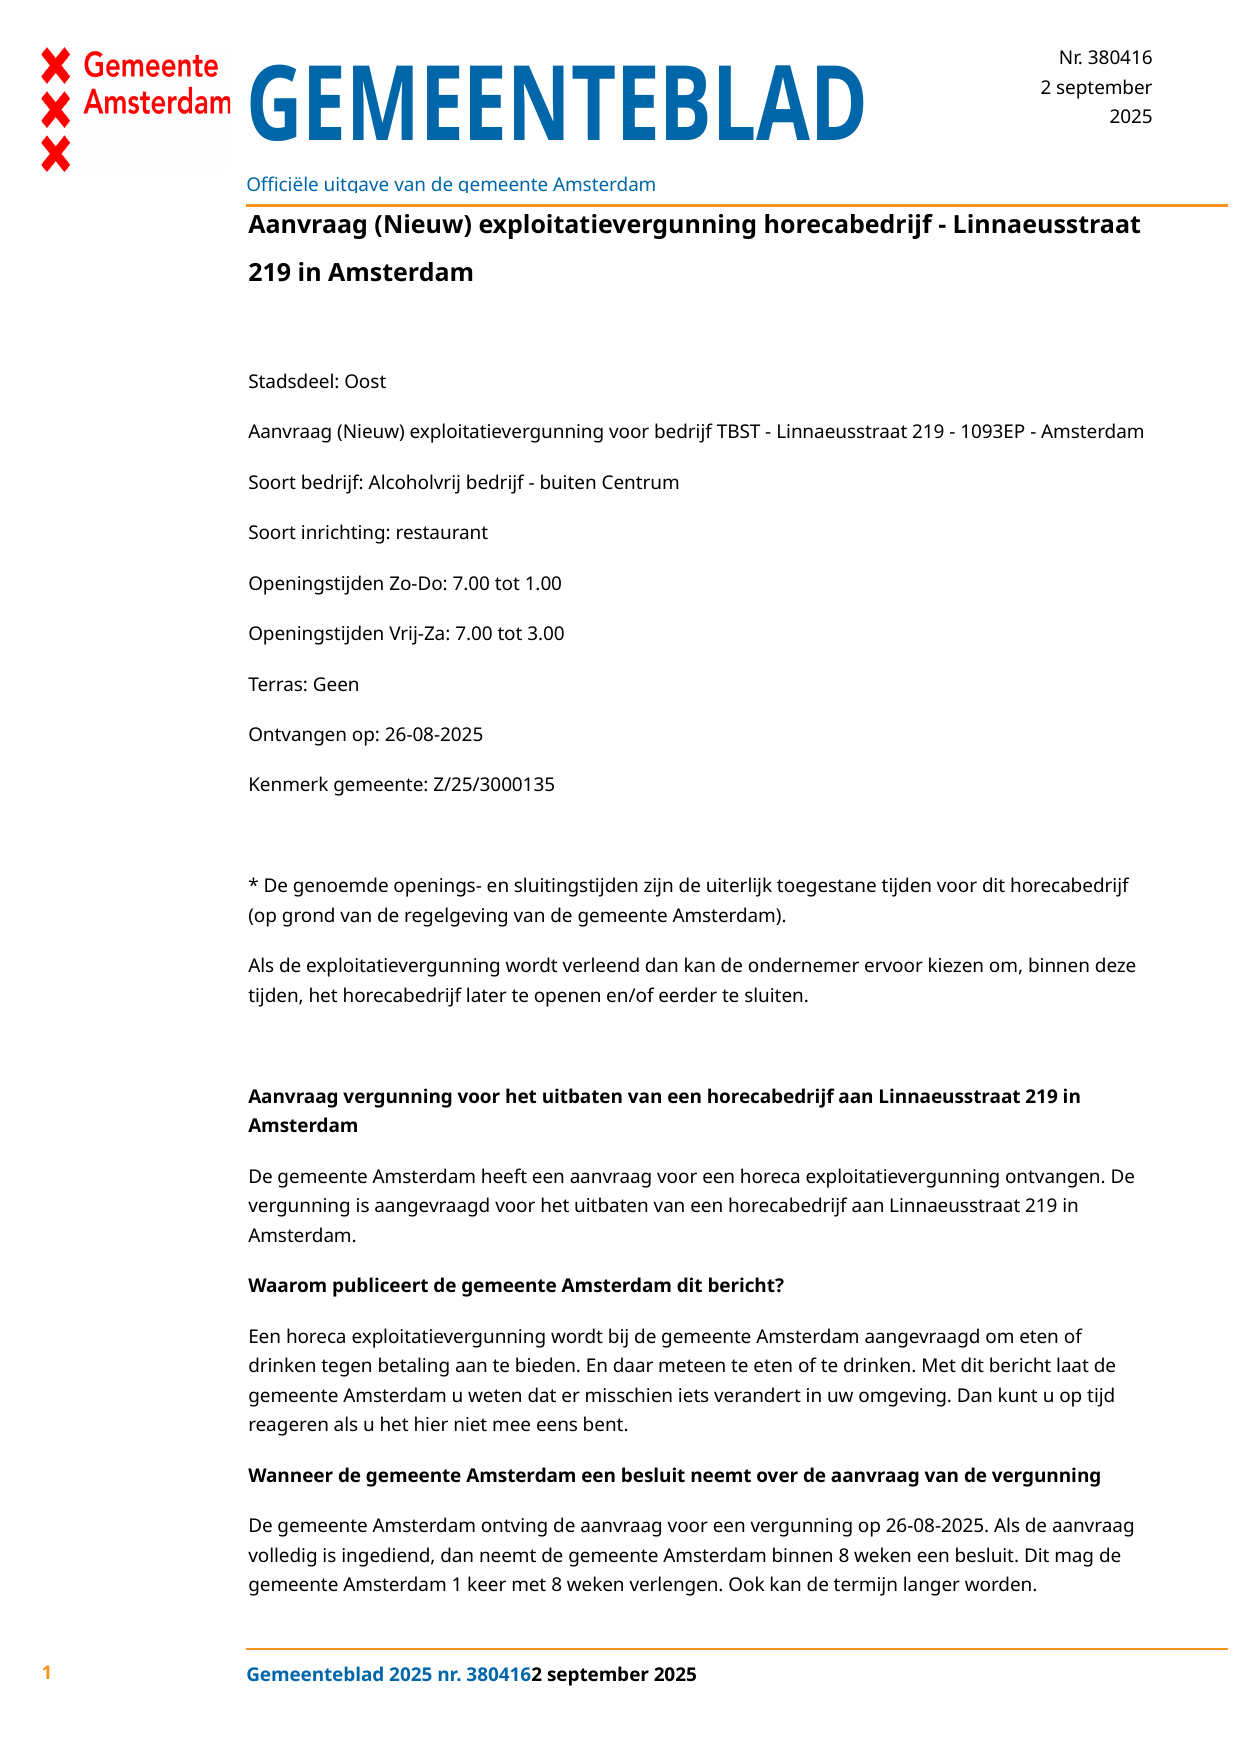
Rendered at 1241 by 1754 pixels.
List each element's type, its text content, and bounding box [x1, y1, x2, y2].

text Aanvraag (Nieuw) exploitatievergunning horecabedrijf - Linnaeusstraat 219 in Amsterdam [248, 207, 1152, 288]
text Terras: Geen [248, 671, 1152, 697]
text Aanvraag vergunning voor het uitbaten van een horecabedrijf aan Linnaeusstraat 219 in Amsterdam [248, 1083, 1152, 1138]
text Een horeca exploitatievergunning wordt bij de gemeente Amsterdam aangevraagd om eten of drinken tegen betaling aan te bieden. En daar meteen te eten of te drinken. Met dit bericht laat de gemeente Amsterdam u weten dat er misschien iets verandert in uw omgeving. Dan kunt u op tijd reageren als u het hier niet mee eens bent. [248, 1323, 1152, 1437]
text Kenmerk gemeente: Z/25/3000135 [248, 772, 1152, 797]
text Als de exploitatievergunning wordt verleend dan kan de ondernemer ervoor kiezen om, binnen deze tijden, het horecabedrijf later te openen en/of eerder te sluiten. [248, 952, 1152, 1008]
text * De genoemde openings- en sluitingstijden zijn de uiterlijk toegestane tijden voor dit horecabedrijf (op grond van de regelgeving van de gemeente Amsterdam). [248, 872, 1152, 928]
text De gemeente Amsterdam ontving de aanvraag voor een vergunning op 26-08-2025. Als de aanvraag volledig is ingediend, dan neemt de gemeente Amsterdam binnen 8 weken een besluit. Dit mag de gemeente Amsterdam 1 keer met 8 weken verlengen. Ook kan de termijn langer worden. [248, 1512, 1152, 1597]
text Soort inrichting: restaurant [248, 519, 1152, 545]
text Waarom publiceert de gemeente Amsterdam dit bericht? [248, 1272, 1152, 1298]
text Openingstijden Vrij-Za: 7.00 tot 3.00 [248, 620, 1152, 646]
text Wanneer de gemeente Amsterdam een besluit neemt over de aanvraag van de vergunning [248, 1462, 1152, 1488]
text Ontvangen op: 26-08-2025 [248, 721, 1152, 747]
text Aanvraag (Nieuw) exploitatievergunning voor bedrijf TBST - Linnaeusstraat 219 - 1093EP - Amsterdam [248, 419, 1152, 444]
picture [41, 47, 231, 172]
text Stadsdeel: Oost [248, 368, 1152, 394]
text Openingstijden Zo-Do: 7.00 tot 1.00 [248, 570, 1152, 596]
text Soort bedrijf: Alcoholvrij bedrijf - buiten Centrum [248, 469, 1152, 495]
text De gemeente Amsterdam heeft een aanvraag voor een horeca exploitatievergunning ontvangen. De vergunning is aangevraagd voor het uitbaten van een horecabedrijf aan Linnaeusstraat 219 in Amsterdam. [248, 1163, 1152, 1248]
